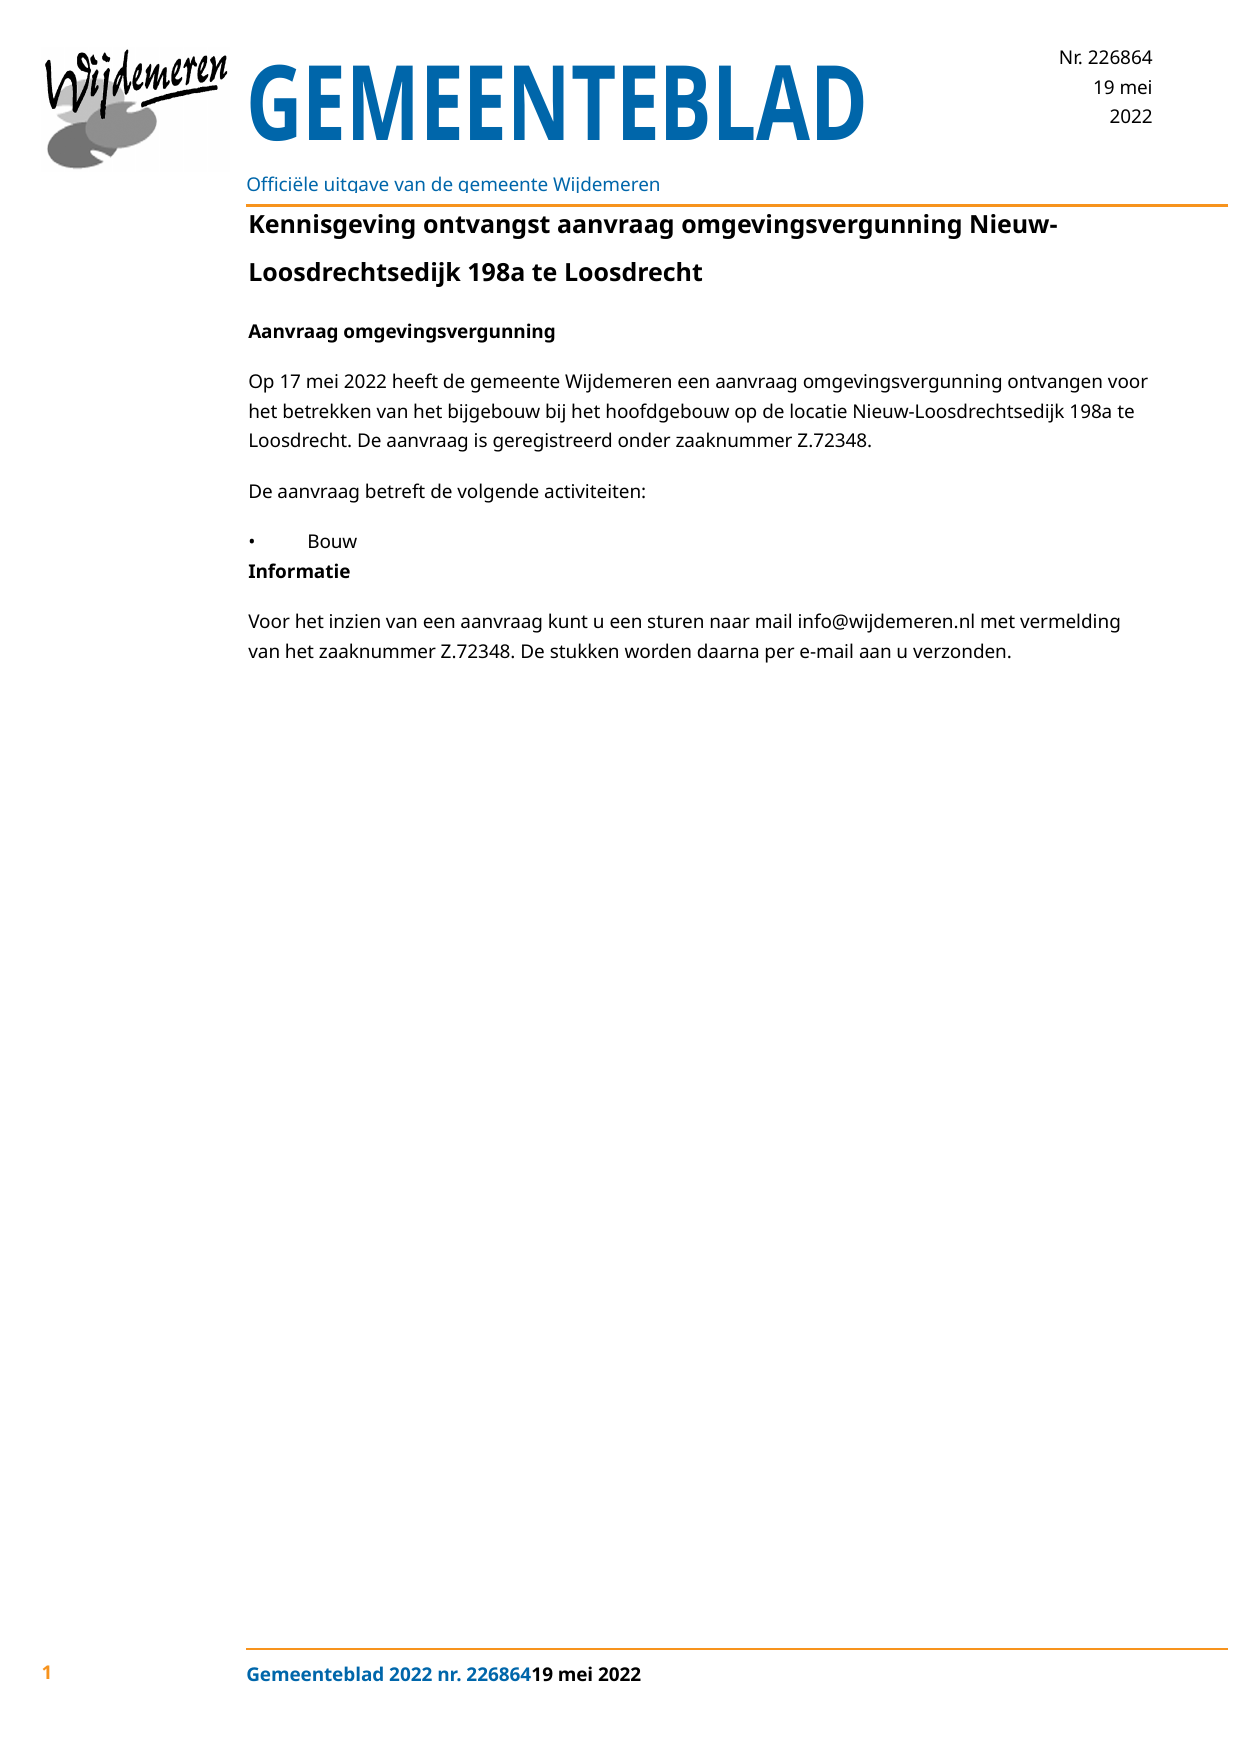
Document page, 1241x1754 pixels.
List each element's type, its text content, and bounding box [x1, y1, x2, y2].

text Aanvraag omgevingsvergunning [248, 318, 1152, 344]
picture [41, 47, 231, 172]
text Voor het inzien van een aanvraag kunt u een sturen naar mail info@wijdemeren.nl met vermelding van het zaaknummer Z.72348. De stukken worden daarna per e-mail aan u verzonden. [248, 608, 1152, 664]
list Bouw [248, 528, 1152, 554]
text Op 17 mei 2022 heeft de gemeente Wijdemeren een aanvraag omgevingsvergunning ontvangen voor het betrekken van het bijgebouw bij het hoofdgebouw op de locatie Nieuw-Loosdrechtsedijk 198a te Loosdrecht. De aanvraag is geregistreerd onder zaaknummer Z.72348. [248, 368, 1152, 453]
text Kennisgeving ontvangst aanvraag omgevingsvergunning Nieuw-Loosdrechtsedijk 198a te Loosdrecht [248, 207, 1152, 288]
text De aanvraag betreft de volgende activiteiten: [248, 478, 1152, 504]
text Informatie [248, 558, 1152, 584]
